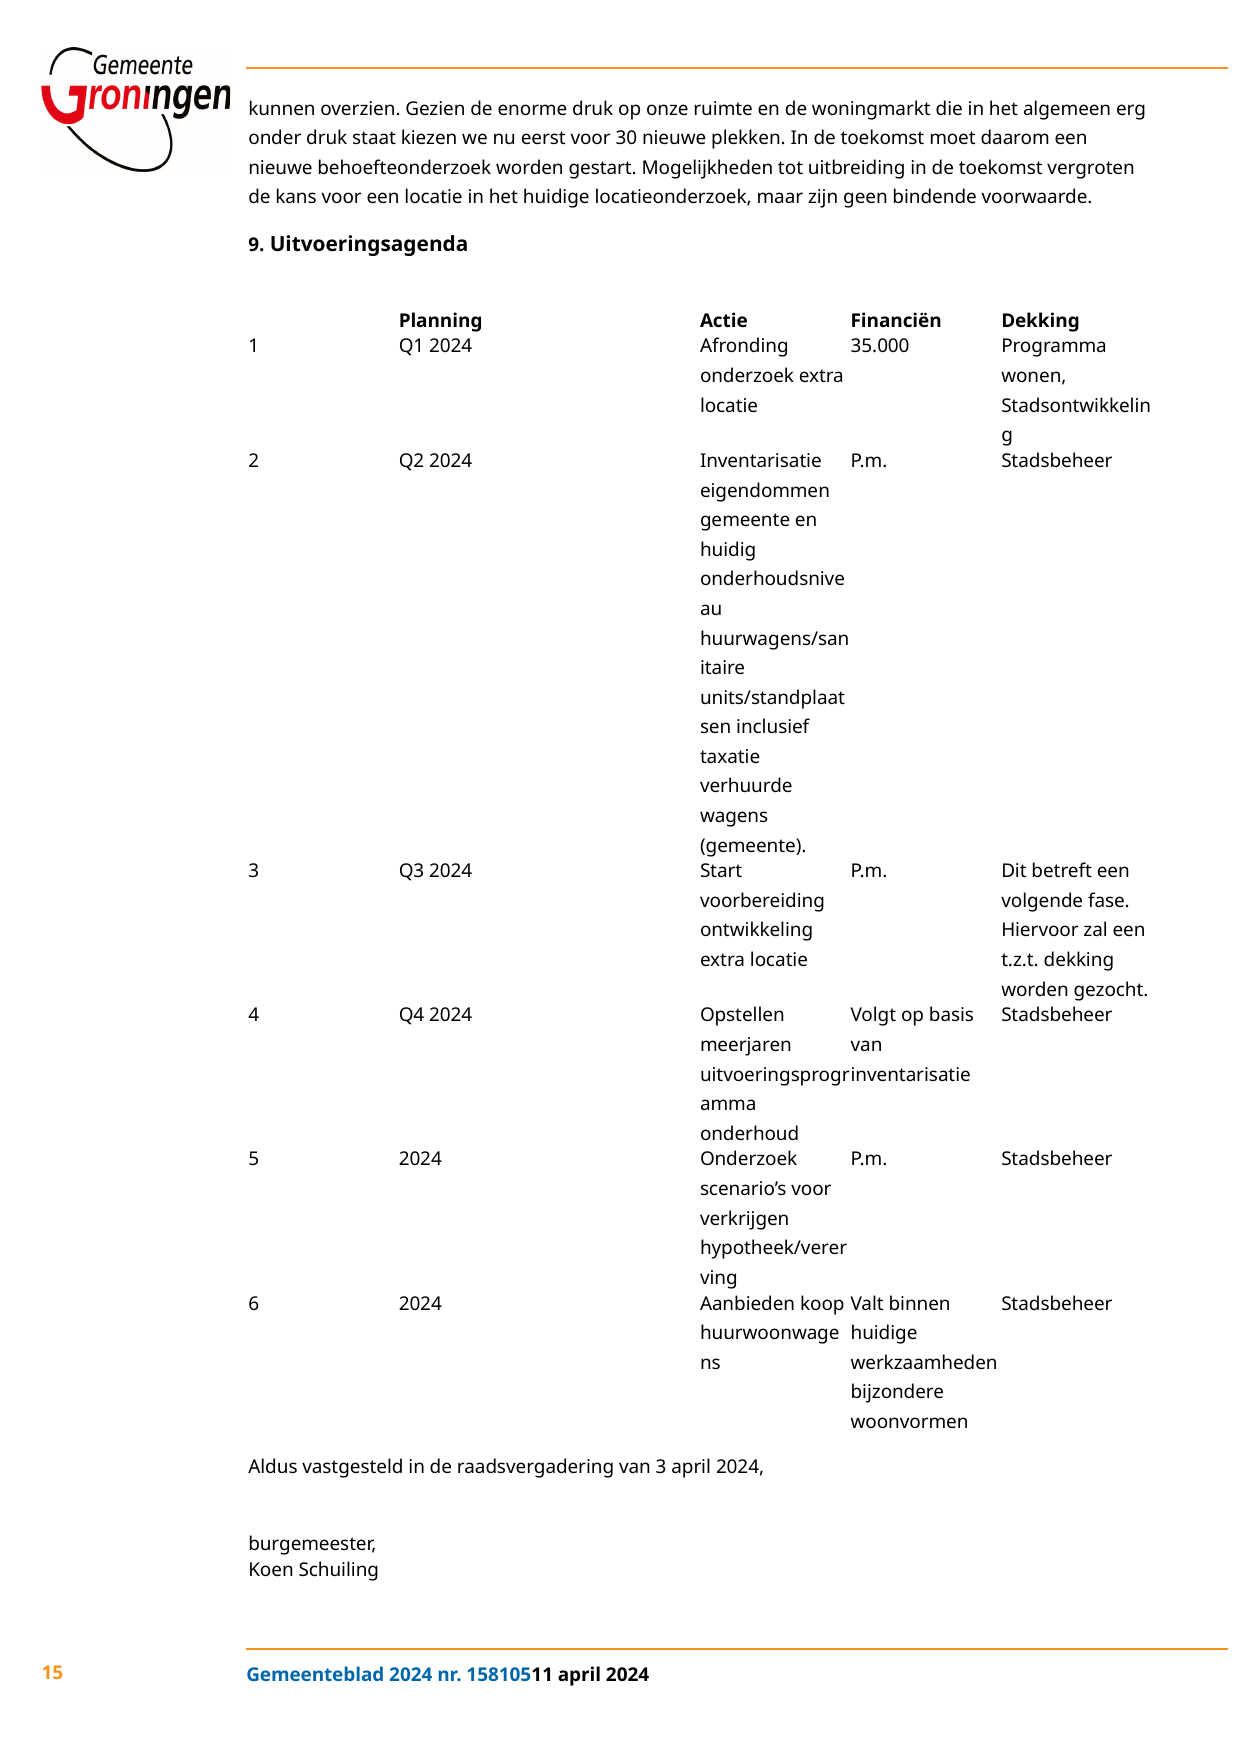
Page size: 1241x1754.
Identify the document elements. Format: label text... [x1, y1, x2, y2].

table_cell Onderzoek scenario’s voor verkrijgen hypotheek/vererving [700, 1146, 850, 1290]
table_cell Inventarisatie eigendommen gemeente en huidig onderhoudsniveau huurwagens/sanitaire units/standplaatsen inclusief taxatie verhuurde wagens (gemeente). [700, 447, 850, 857]
table_cell 2024 [399, 1290, 549, 1434]
table_cell Opstellen meerjaren uitvoeringsprogramma onderhoud [700, 1002, 850, 1146]
table_cell 35.000 [850, 333, 1001, 447]
table_cell Q3 2024 [399, 858, 549, 1002]
table_cell Afronding onderzoek extra locatie [700, 333, 850, 447]
text 9. Uitvoeringsagenda [248, 229, 1152, 258]
table_cell 4 [248, 1002, 398, 1146]
table_header [549, 307, 700, 333]
table_cell [549, 1290, 700, 1434]
table_cell 2024 [399, 1146, 549, 1290]
table_cell Stadsbeheer [1001, 1290, 1152, 1434]
table_cell Aanbieden koop huurwoonwagens [700, 1290, 850, 1434]
table_cell 5 [248, 1146, 398, 1290]
text Koen Schuiling [248, 1556, 1152, 1582]
table_header Financiën [850, 307, 1001, 333]
table_header [248, 307, 398, 333]
table_cell Stadsbeheer [1001, 1002, 1152, 1146]
table_cell [549, 858, 700, 1002]
picture [41, 47, 231, 172]
table_cell P.m. [850, 858, 1001, 1002]
table_cell 1 [248, 333, 398, 447]
text burgemeester, [248, 1530, 1152, 1556]
text kunnen overzien. Gezien de enorme druk op onze ruimte en de woningmarkt die in het algemeen erg onder druk staat kiezen we nu eerst voor 30 nieuwe plekken. In de toekomst moet daarom een nieuwe behoefteonderzoek worden gestart. Mogelijkheden tot uitbreiding in de toekomst vergroten de kans voor een locatie in het huidige locatieonderzoek, maar zijn geen bindende voorwaarde. [248, 95, 1152, 209]
table_cell Dit betreft een volgende fase. Hiervoor zal een t.z.t. dekking worden gezocht. [1001, 858, 1152, 1002]
table_cell 3 [248, 858, 398, 1002]
table_cell P.m. [850, 447, 1001, 857]
text Aldus vastgesteld in de raadsvergadering van 3 april 2024, [248, 1453, 1152, 1479]
table_cell Q2 2024 [399, 447, 549, 857]
table_cell P.m. [850, 1146, 1001, 1290]
table_header Actie [700, 307, 850, 333]
table_cell Q1 2024 [399, 333, 549, 447]
table_cell Stadsbeheer [1001, 447, 1152, 857]
table_cell [549, 1002, 700, 1146]
table_cell 2 [248, 447, 398, 857]
table_cell [549, 1146, 700, 1290]
table_cell Start voorbereiding ontwikkeling extra locatie [700, 858, 850, 1002]
table_cell Stadsbeheer [1001, 1146, 1152, 1290]
table_cell Valt binnen huidige werkzaamheden bijzondere woonvormen [850, 1290, 1001, 1434]
table_cell Programma wonen, Stadsontwikkeling [1001, 333, 1152, 447]
table_cell 6 [248, 1290, 398, 1434]
table_header Planning [399, 307, 549, 333]
table_cell Volgt op basis van inventarisatie [850, 1002, 1001, 1146]
table_header Dekking [1001, 307, 1152, 333]
table_cell [549, 333, 700, 447]
table_cell [549, 447, 700, 857]
table_cell Q4 2024 [399, 1002, 549, 1146]
